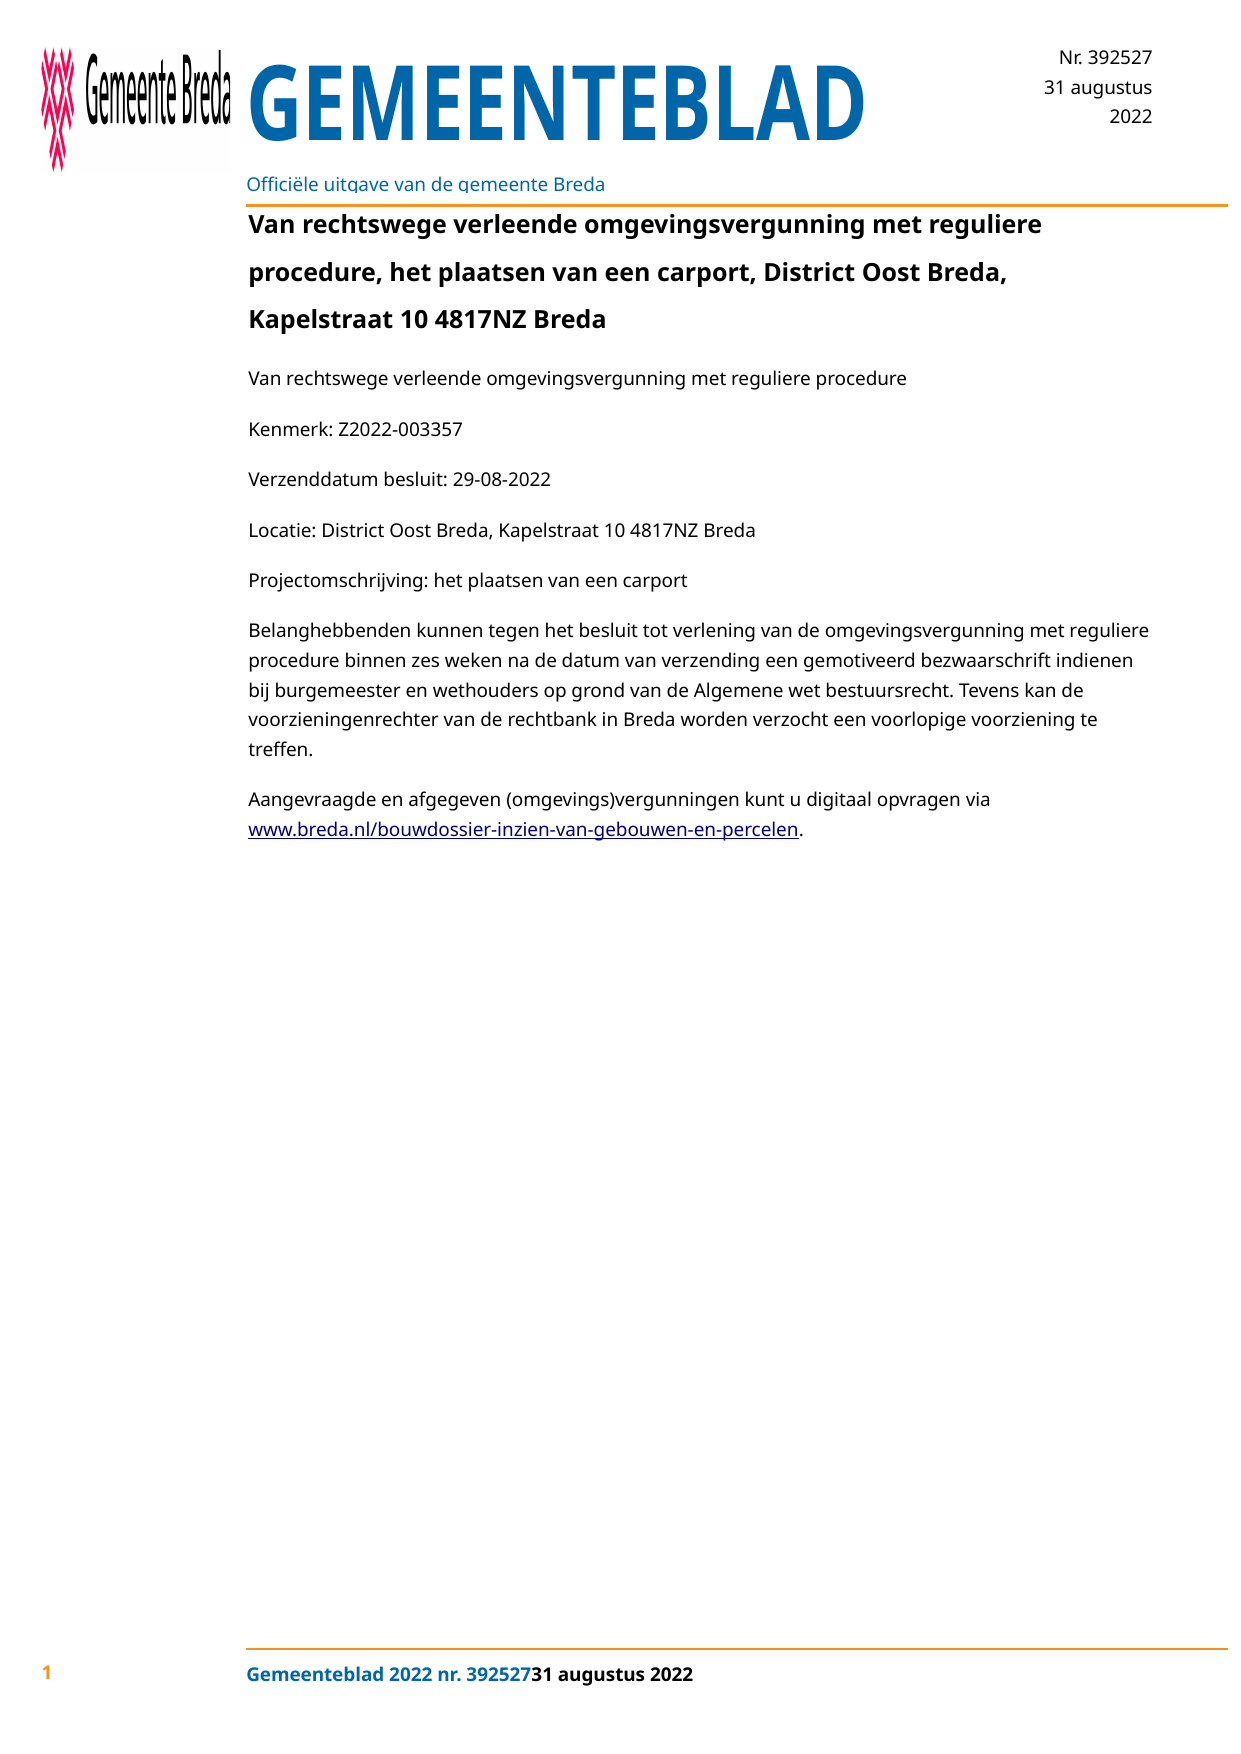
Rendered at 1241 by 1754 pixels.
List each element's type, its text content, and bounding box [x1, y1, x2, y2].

text Locatie: District Oost Breda, Kapelstraat 10 4817NZ Breda [248, 517, 1152, 542]
text Belanghebbenden kunnen tegen het besluit tot verlening van de omgevingsvergunning met reguliere procedure binnen zes weken na de datum van verzending een gemotiveerd bezwaarschrift indienen bij burgemeester en wethouders op grond van de Algemene wet bestuursrecht. Tevens kan de voorzieningenrechter van de rechtbank in Breda worden verzocht een voorlopige voorziening te treffen. [248, 618, 1152, 762]
text Van rechtswege verleende omgevingsvergunning met reguliere procedure [248, 366, 1152, 391]
text Projectomschrijving: het plaatsen van een carport [248, 567, 1152, 593]
text Kenmerk: Z2022-003357 [248, 416, 1152, 442]
text Aangevraagde en afgegeven (omgevings)vergunningen kunt u digitaal opvragen via www.breda.nl/bouwdossier-inzien-van-gebouwen-en-percelen. [248, 786, 1152, 842]
picture [41, 47, 231, 172]
text Van rechtswege verleende omgevingsvergunning met reguliere procedure, het plaatsen van een carport, District Oost Breda, Kapelstraat 10 4817NZ Breda [248, 207, 1152, 336]
text Verzenddatum besluit: 29-08-2022 [248, 466, 1152, 492]
